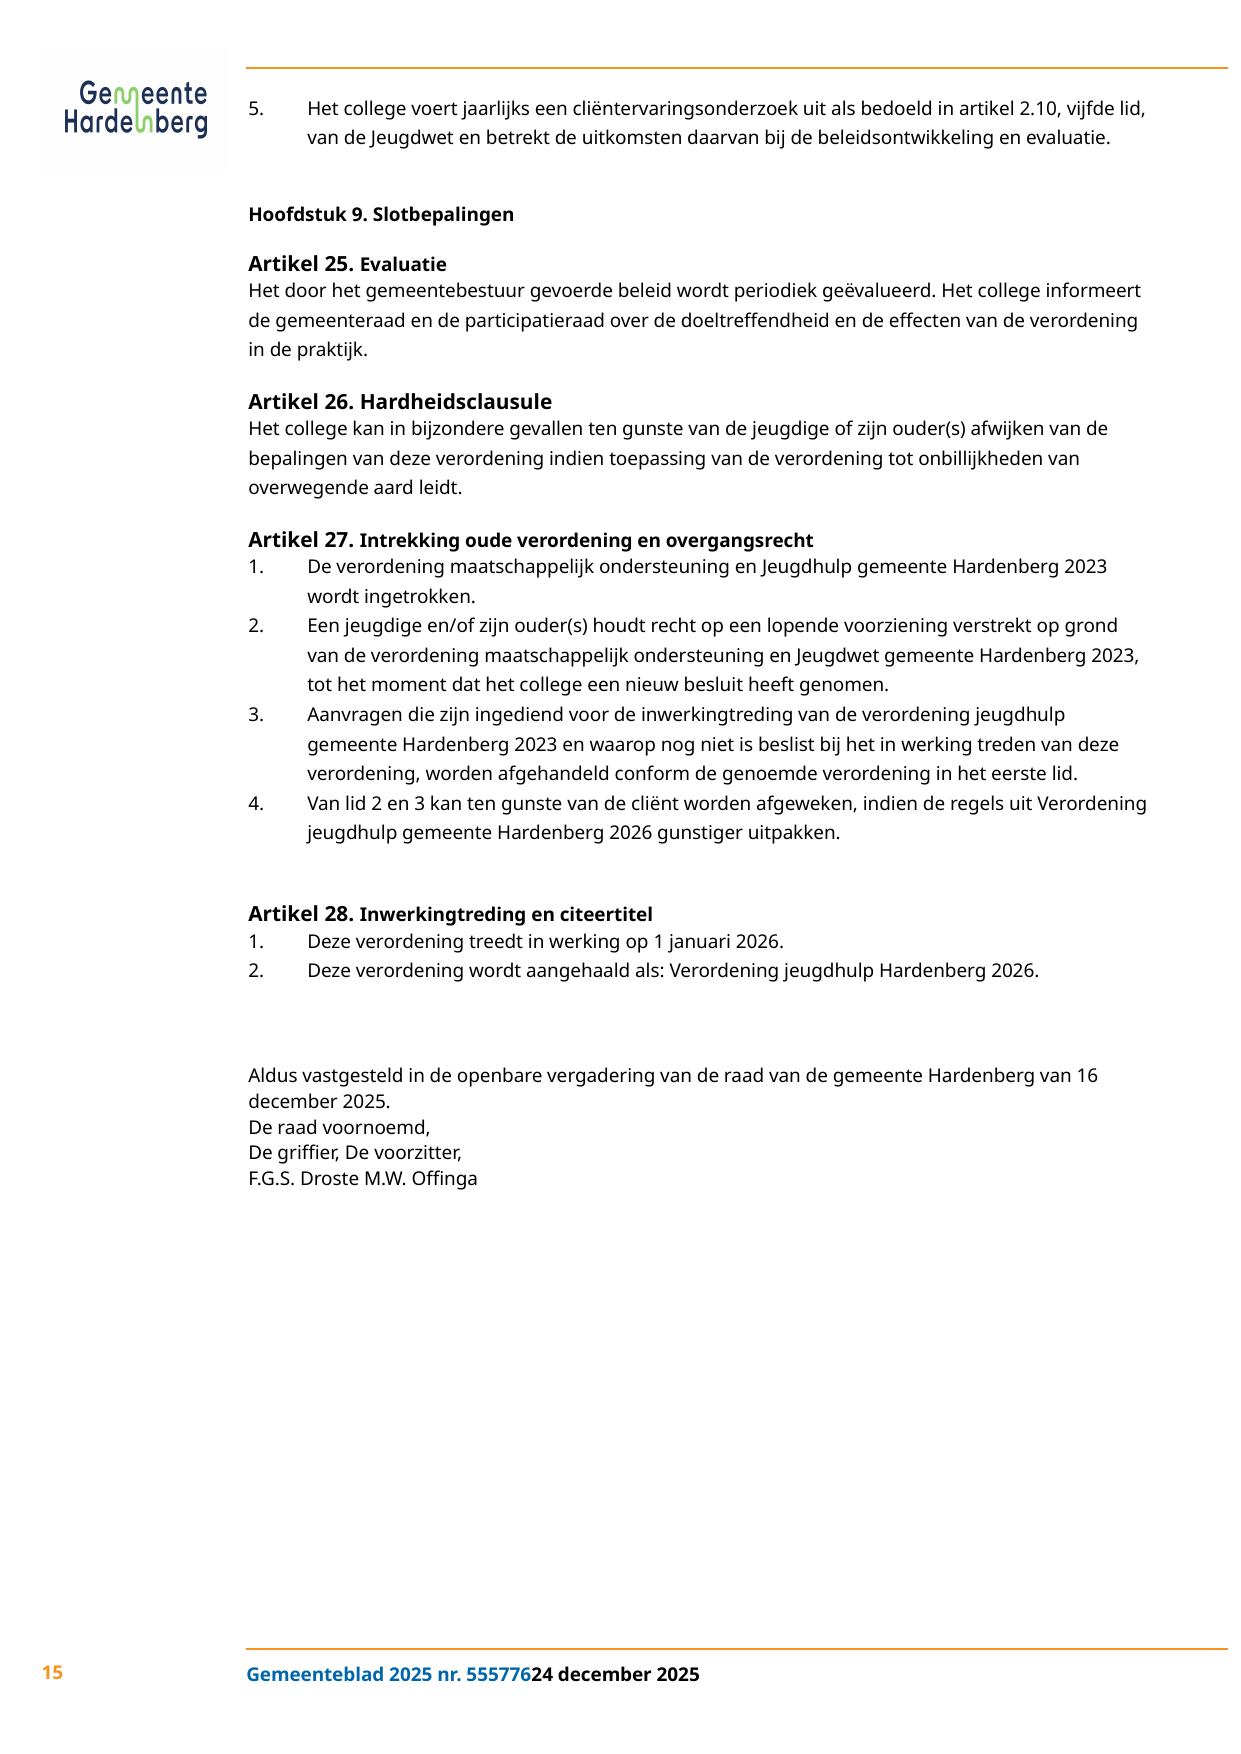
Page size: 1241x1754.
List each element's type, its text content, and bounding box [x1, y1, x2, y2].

text Het college kan in bijzondere gevallen ten gunste van de jeugdige of zijn ouder(s) afwijken van de bepalingen van deze verordening indien toepassing van de verordening tot onbillijkheden van overwegende aard leidt. [248, 415, 1152, 500]
text Het door het gemeentebestuur gevoerde beleid wordt periodiek geëvalueerd. Het college informeert de gemeenteraad en de participatieraad over de doeltreffendheid en de effecten van de verordening in de praktijk. [248, 277, 1152, 362]
list Deze verordening wordt aangehaald als: Verordening jeugdhulp Hardenberg 2026. [248, 958, 1152, 983]
text Hoofdstuk 9. Slotbepalingen [248, 199, 1152, 228]
text Aldus vastgesteld in de openbare vergadering van de raad van de gemeente Hardenberg van 16 december 2025. [248, 1062, 1152, 1114]
list Deze verordening treedt in werking op 1 januari 2026. [248, 928, 1152, 954]
picture [41, 47, 231, 172]
list De verordening maatschappelijk ondersteuning en Jeugdhulp gemeente Hardenberg 2023 wordt ingetrokken. [248, 553, 1152, 609]
text Artikel 27. Intrekking oude verordening en overgangsrecht [248, 525, 1152, 553]
list Een jeugdige en/of zijn ouder(s) houdt recht op een lopende voorziening verstrekt op grond van de verordening maatschappelijk ondersteuning en Jeugdwet gemeente Hardenberg 2023, tot het moment dat het college een nieuw besluit heeft genomen. [248, 612, 1152, 697]
text Artikel 28. Inwerkingtreding en citeertitel [248, 899, 1152, 928]
text F.G.S. Droste M.W. Offinga [248, 1165, 1152, 1191]
text De griffier, De voorzitter, [248, 1139, 1152, 1165]
text Artikel 26. Hardheidsclausule [248, 387, 1152, 415]
list Aanvragen die zijn ingediend voor de inwerkingtreding van de verordening jeugdhulp gemeente Hardenberg 2023 en waarop nog niet is beslist bij het in werking treden van deze verordening, worden afgehandeld conform de genoemde verordening in het eerste lid. [248, 701, 1152, 786]
text Artikel 25. Evaluatie [248, 249, 1152, 277]
list Het college voert jaarlijks een cliëntervaringsonderzoek uit als bedoeld in artikel 2.10, vijfde lid, van de Jeugdwet en betrekt de uitkomsten daarvan bij de beleidsontwikkeling en evaluatie. [248, 95, 1152, 150]
list Van lid 2 en 3 kan ten gunste van de cliënt worden afgeweken, indien de regels uit Verordening jeugdhulp gemeente Hardenberg 2026 gunstiger uitpakken. [248, 790, 1152, 845]
text De raad voornoemd, [248, 1114, 1152, 1139]
